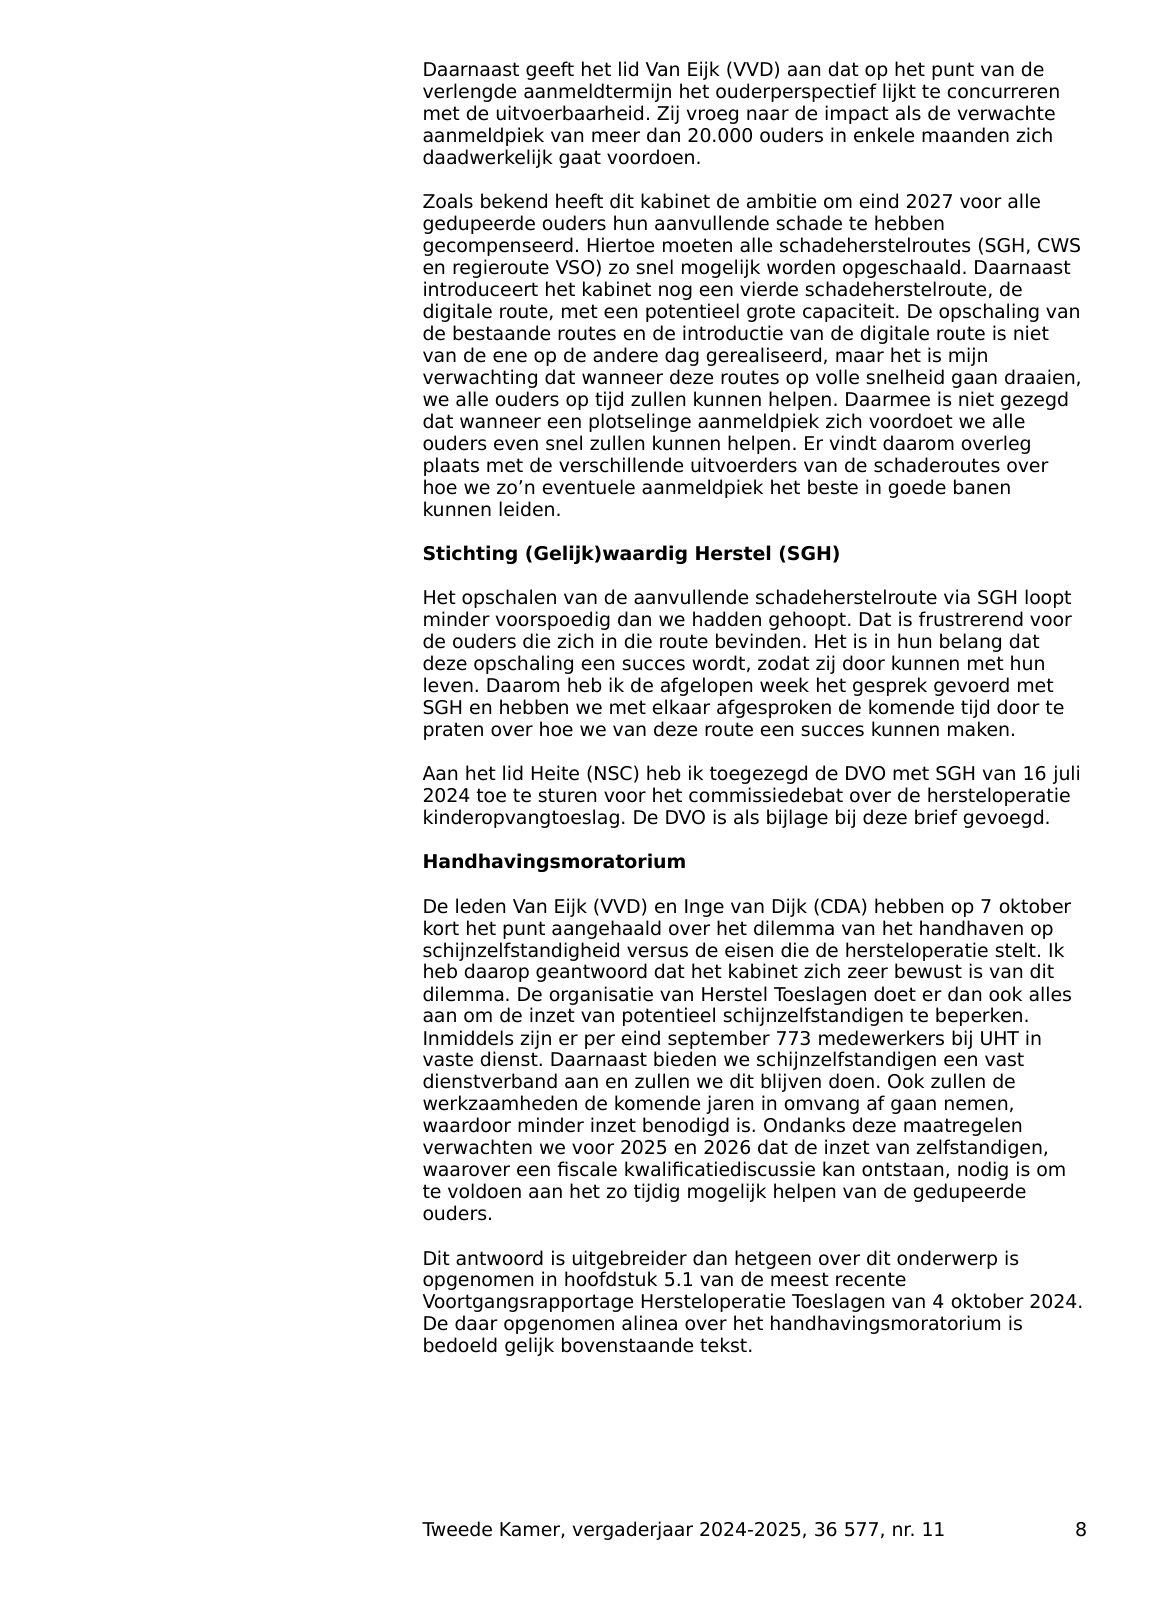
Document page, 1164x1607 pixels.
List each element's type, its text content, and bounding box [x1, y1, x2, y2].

text De leden Van Eijk (VVD) en Inge van Dijk (CDA) hebben op 7 oktober kort het punt aangehaald over het dilemma van het handhaven op schijnzelfstandigheid versus de eisen die de hersteloperatie stelt. Ik heb daarop geantwoord dat het kabinet zich zeer bewust is van dit dilemma. De organisatie van Herstel Toeslagen doet er dan ook alles aan om de inzet van potentieel schijnzelfstandigen te beperken. Inmiddels zijn er per eind september 773 medewerkers bij UHT in vaste dienst. Daarnaast bieden we schijnzelfstandigen een vast dienstverband aan en zullen we dit blijven doen. Ook zullen de werkzaamheden de komende jaren in omvang af gaan nemen, waardoor minder inzet benodigd is. Ondanks deze maatregelen verwachten we voor 2025 en 2026 dat de inzet van zelfstandigen, waarover een fiscale kwalificatiediscussie kan ontstaan, nodig is om te voldoen aan het zo tijdig mogelijk helpen van de gedupeerde ouders. [422, 896, 1087, 1225]
text Daarnaast geeft het lid Van Eijk (VVD) aan dat op het punt van de verlengde aanmeldtermijn het ouderperspectief lijkt te concurreren met de uitvoerbaarheid. Zij vroeg naar de impact als de verwachte aanmeldpiek van meer dan 20.000 ouders in enkele maanden zich daadwerkelijk gaat voordoen. [422, 59, 1087, 169]
text Het opschalen van de aanvullende schadeherstelroute via SGH loopt minder voorspoedig dan we hadden gehoopt. Dat is frustrerend voor de ouders die zich in die route bevinden. Het is in hun belang dat deze opschaling een succes wordt, zodat zij door kunnen met hun leven. Daarom heb ik de afgelopen week het gesprek gevoerd met SGH en hebben we met elkaar afgesproken de komende tijd door te praten over hoe we van deze route een succes kunnen maken. [422, 587, 1087, 741]
subtitle Handhavingsmoratorium [422, 851, 1087, 873]
text Aan het lid Heite (NSC) heb ik toegezegd de DVO met SGH van 16 juli 2024 toe te sturen voor het commissiedebat over de hersteloperatie kinderopvangtoeslag. De DVO is als bijlage bij deze brief gevoegd. [422, 763, 1087, 829]
subtitle Stichting (Gelijk)waardig Herstel (SGH) [422, 543, 1087, 565]
text Zoals bekend heeft dit kabinet de ambitie om eind 2027 voor alle gedupeerde ouders hun aanvullende schade te hebben gecompenseerd. Hiertoe moeten alle schadeherstelroutes (SGH, CWS en regieroute VSO) zo snel mogelijk worden opgeschaald. Daarnaast introduceert het kabinet nog een vierde schadeherstelroute, de digitale route, met een potentieel grote capaciteit. De opschaling van de bestaande routes en de introductie van de digitale route is niet van de ene op de andere dag gerealiseerd, maar het is mijn verwachting dat wanneer deze routes op volle snelheid gaan draaien, we alle ouders op tijd zullen kunnen helpen. Daarmee is niet gezegd dat wanneer een plotselinge aanmeldpiek zich voordoet we alle ouders even snel zullen kunnen helpen. Er vindt daarom overleg plaats met de verschillende uitvoerders van de schaderoutes over hoe we zo’n eventuele aanmeldpiek het beste in goede banen kunnen leiden. [422, 191, 1087, 521]
text Dit antwoord is uitgebreider dan hetgeen over dit onderwerp is opgenomen in hoofdstuk 5.1 van de meest recente Voortgangsrapportage Hersteloperatie Toeslagen van 4 oktober 2024. De daar opgenomen alinea over het handhavingsmoratorium is bedoeld gelijk bovenstaande tekst. [422, 1247, 1087, 1357]
